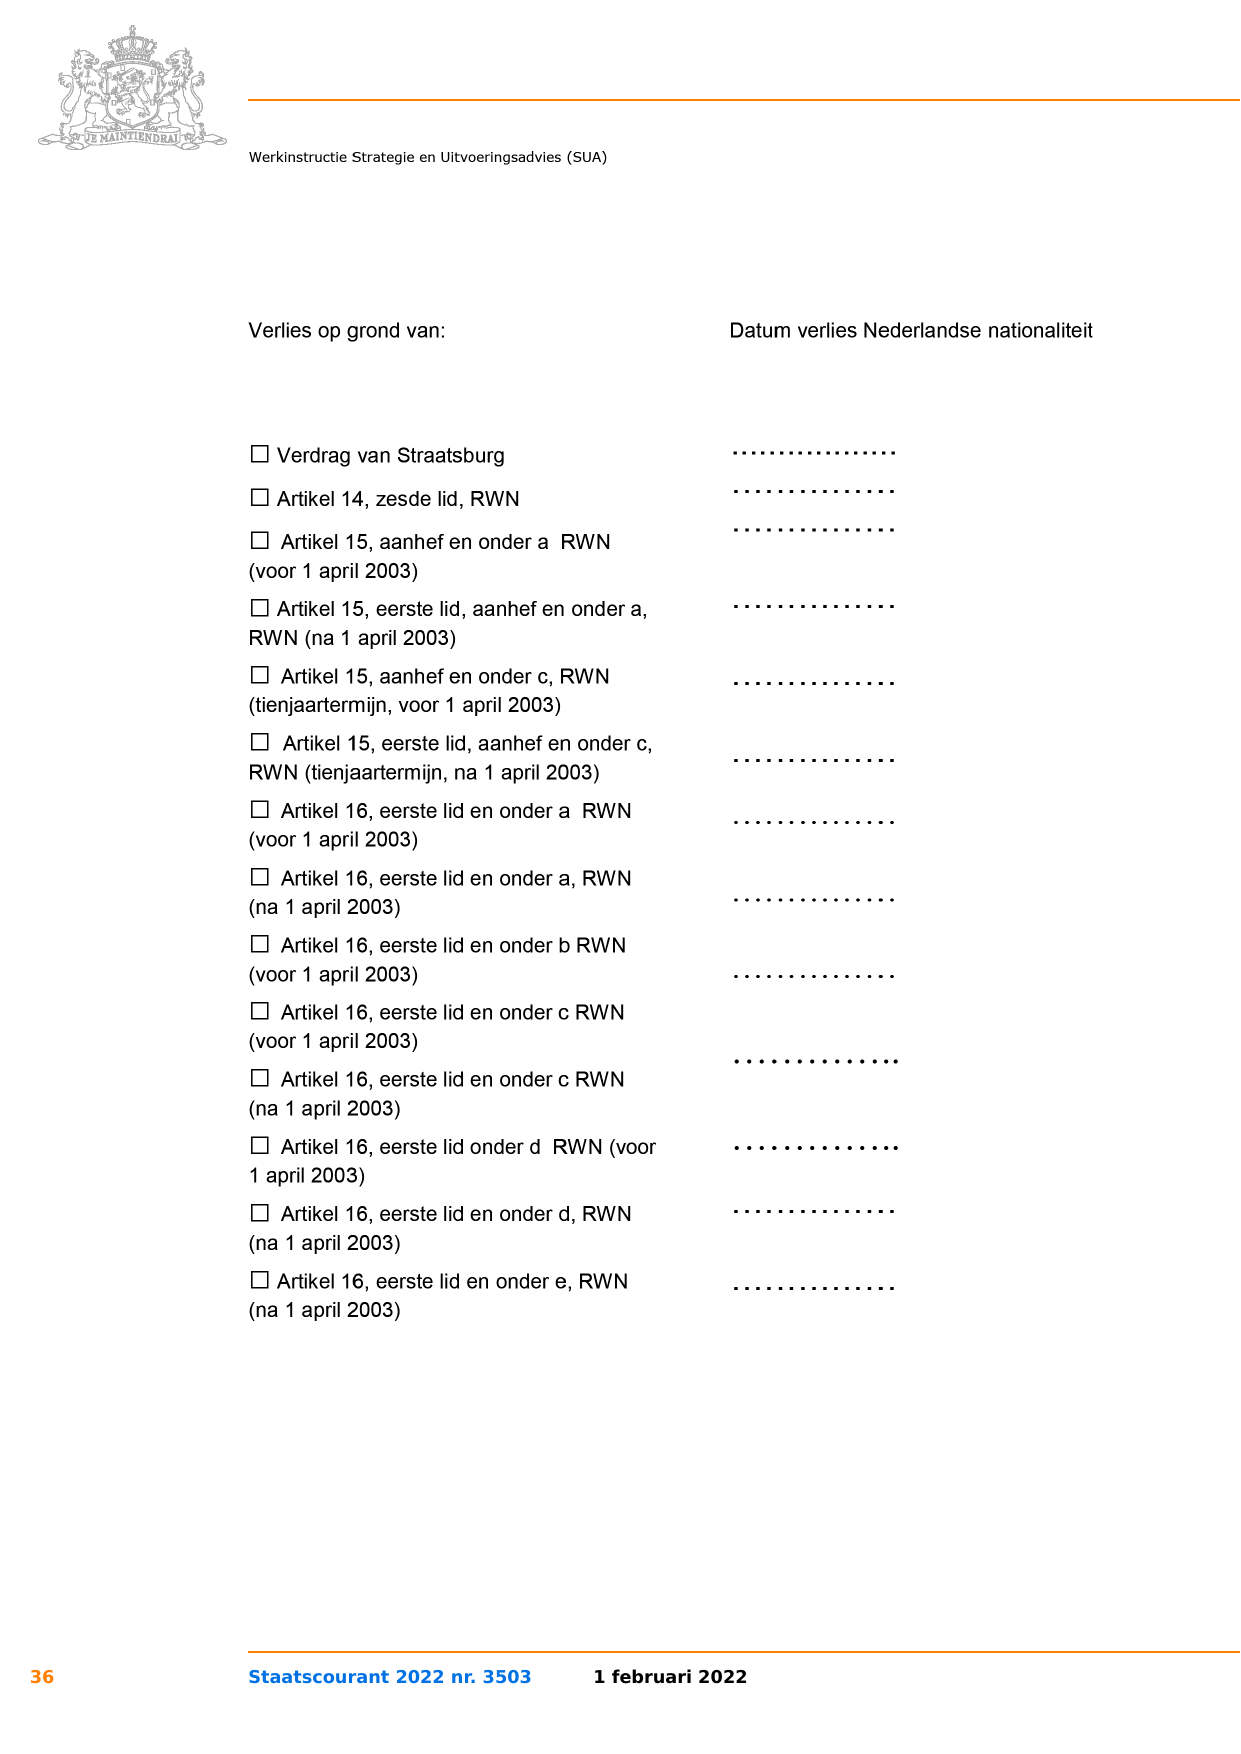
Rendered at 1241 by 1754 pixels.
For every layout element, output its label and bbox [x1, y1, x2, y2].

picture [248, 151, 1093, 1321]
picture [38, 25, 227, 150]
